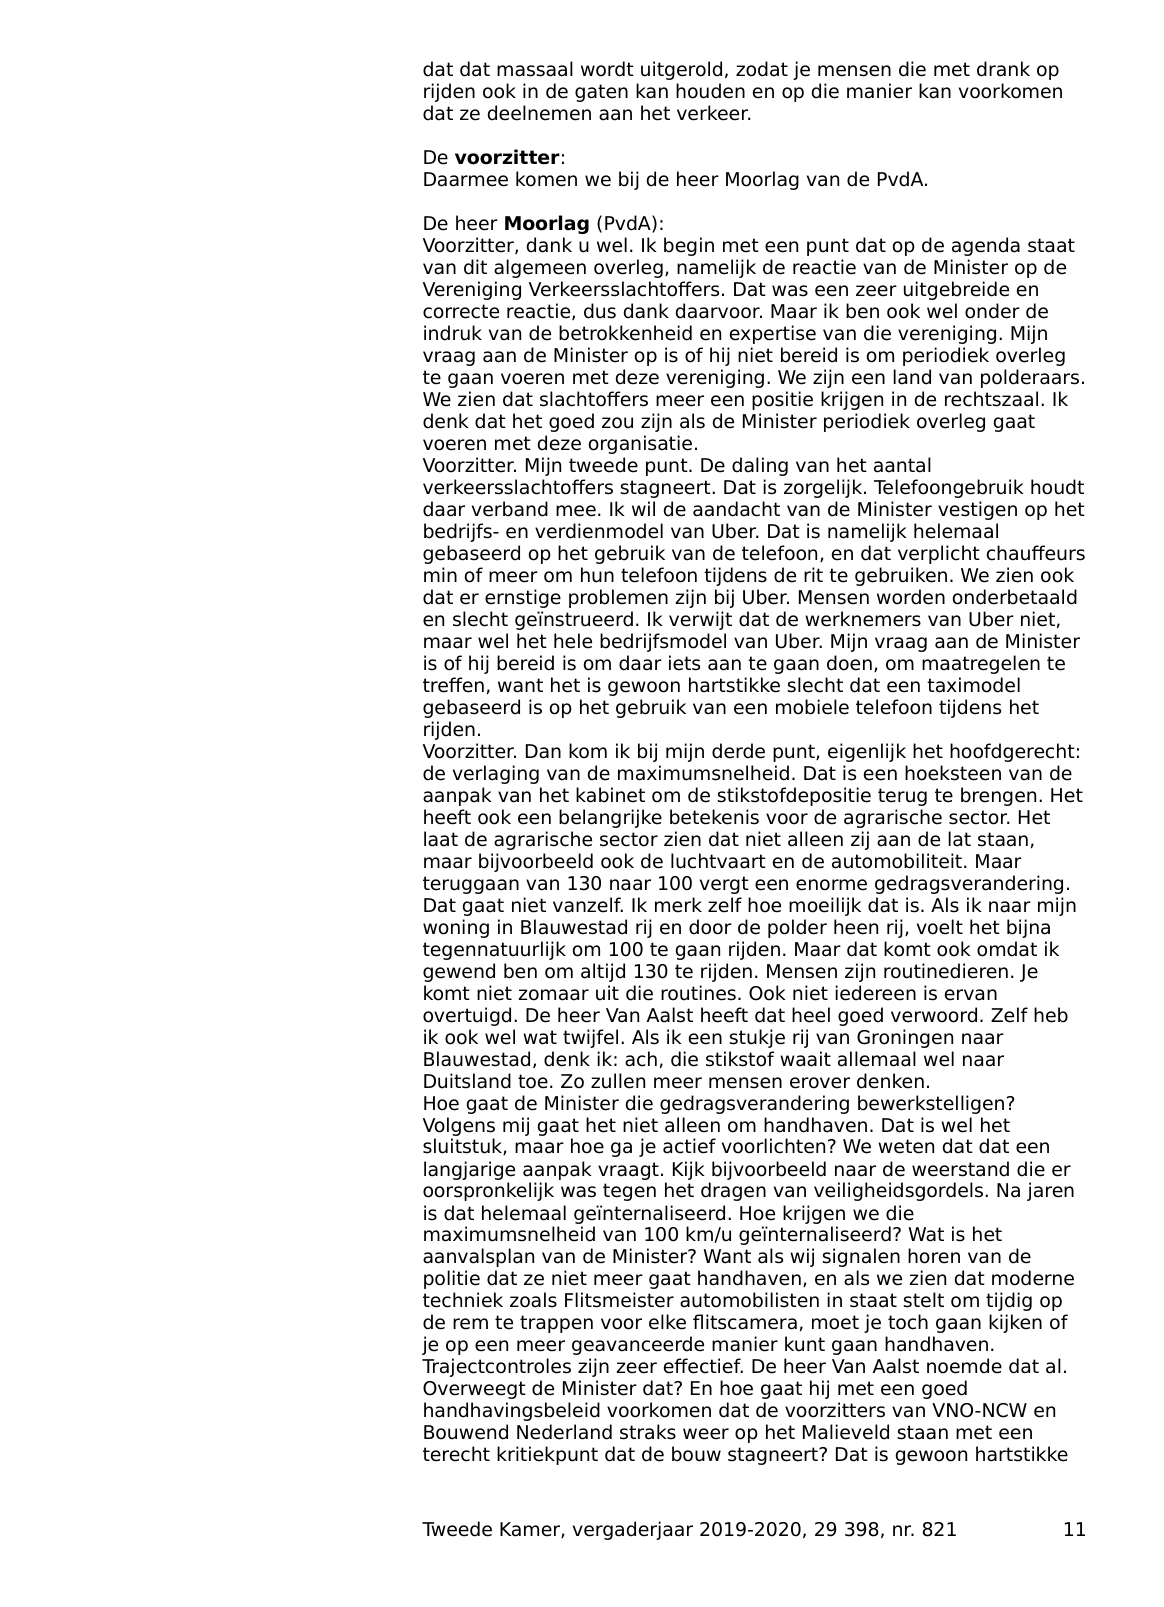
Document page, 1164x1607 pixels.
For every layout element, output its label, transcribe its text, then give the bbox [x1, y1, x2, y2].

text De voorzitter: [422, 147, 1087, 169]
text Hoe gaat de Minister die gedragsverandering bewerkstelligen? Volgens mij gaat het niet alleen om handhaven. Dat is wel het sluitstuk, maar hoe ga je actief voorlichten? We weten dat dat een langjarige aanpak vraagt. Kijk bijvoorbeeld naar de weerstand die er oorspronkelijk was tegen het dragen van veiligheidsgordels. Na jaren is dat helemaal geïnternaliseerd. Hoe krijgen we die maximumsnelheid van 100 km/u geïnternaliseerd? Wat is het aanvalsplan van de Minister? Want als wij signalen horen van de politie dat ze niet meer gaat handhaven, en als we zien dat moderne techniek zoals Flitsmeister automobilisten in staat stelt om tijdig op de rem te trappen voor elke flitscamera, moet je toch gaan kijken of je op een meer geavanceerde manier kunt gaan handhaven. Trajectcontroles zijn zeer effectief. De heer Van Aalst noemde dat al. Overweegt de Minister dat? En hoe gaat hij met een goed handhavingsbeleid voorkomen dat de voorzitters van VNO-NCW en Bouwend Nederland straks weer op het Malieveld staan met een terecht kritiekpunt dat de bouw stagneert? Dat is gewoon hartstikke [422, 1092, 1087, 1466]
text Voorzitter, dank u wel. Ik begin met een punt dat op de agenda staat van dit algemeen overleg, namelijk de reactie van de Minister op de Vereniging Verkeersslachtoffers. Dat was een zeer uitgebreide en correcte reactie, dus dank daarvoor. Maar ik ben ook wel onder de indruk van de betrokkenheid en expertise van die vereniging. Mijn vraag aan de Minister op is of hij niet bereid is om periodiek overleg te gaan voeren met deze vereniging. We zijn een land van polderaars. We zien dat slachtoffers meer een positie krijgen in de rechtszaal. Ik denk dat het goed zou zijn als de Minister periodiek overleg gaat voeren met deze organisatie. [422, 235, 1087, 455]
text De heer Moorlag (PvdA): [422, 213, 1087, 235]
text Voorzitter. Mijn tweede punt. De daling van het aantal verkeersslachtoffers stagneert. Dat is zorgelijk. Telefoongebruik houdt daar verband mee. Ik wil de aandacht van de Minister vestigen op het bedrijfs- en verdienmodel van Uber. Dat is namelijk helemaal gebaseerd op het gebruik van de telefoon, en dat verplicht chauffeurs min of meer om hun telefoon tijdens de rit te gebruiken. We zien ook dat er ernstige problemen zijn bij Uber. Mensen worden onderbetaald en slecht geïnstrueerd. Ik verwijt dat de werknemers van Uber niet, maar wel het hele bedrijfsmodel van Uber. Mijn vraag aan de Minister is of hij bereid is om daar iets aan te gaan doen, om maatregelen te treffen, want het is gewoon hartstikke slecht dat een taximodel gebaseerd is op het gebruik van een mobiele telefoon tijdens het rijden. [422, 455, 1087, 741]
text dat dat massaal wordt uitgerold, zodat je mensen die met drank op rijden ook in de gaten kan houden en op die manier kan voorkomen dat ze deelnemen aan het verkeer. [422, 59, 1087, 125]
text Voorzitter. Dan kom ik bij mijn derde punt, eigenlijk het hoofdgerecht: de verlaging van de maximumsnelheid. Dat is een hoeksteen van de aanpak van het kabinet om de stikstofdepositie terug te brengen. Het heeft ook een belangrijke betekenis voor de agrarische sector. Het laat de agrarische sector zien dat niet alleen zij aan de lat staan, maar bijvoorbeeld ook de luchtvaart en de automobiliteit. Maar teruggaan van 130 naar 100 vergt een enorme gedragsverandering. Dat gaat niet vanzelf. Ik merk zelf hoe moeilijk dat is. Als ik naar mijn woning in Blauwestad rij en door de polder heen rij, voelt het bijna tegennatuurlijk om 100 te gaan rijden. Maar dat komt ook omdat ik gewend ben om altijd 130 te rijden. Mensen zijn routinedieren. Je komt niet zomaar uit die routines. Ook niet iedereen is ervan overtuigd. De heer Van Aalst heeft dat heel goed verwoord. Zelf heb ik ook wel wat twijfel. Als ik een stukje rij van Groningen naar Blauwestad, denk ik: ach, die stikstof waait allemaal wel naar Duitsland toe. Zo zullen meer mensen erover denken. [422, 741, 1087, 1092]
text Daarmee komen we bij de heer Moorlag van de PvdA. [422, 169, 1087, 191]
